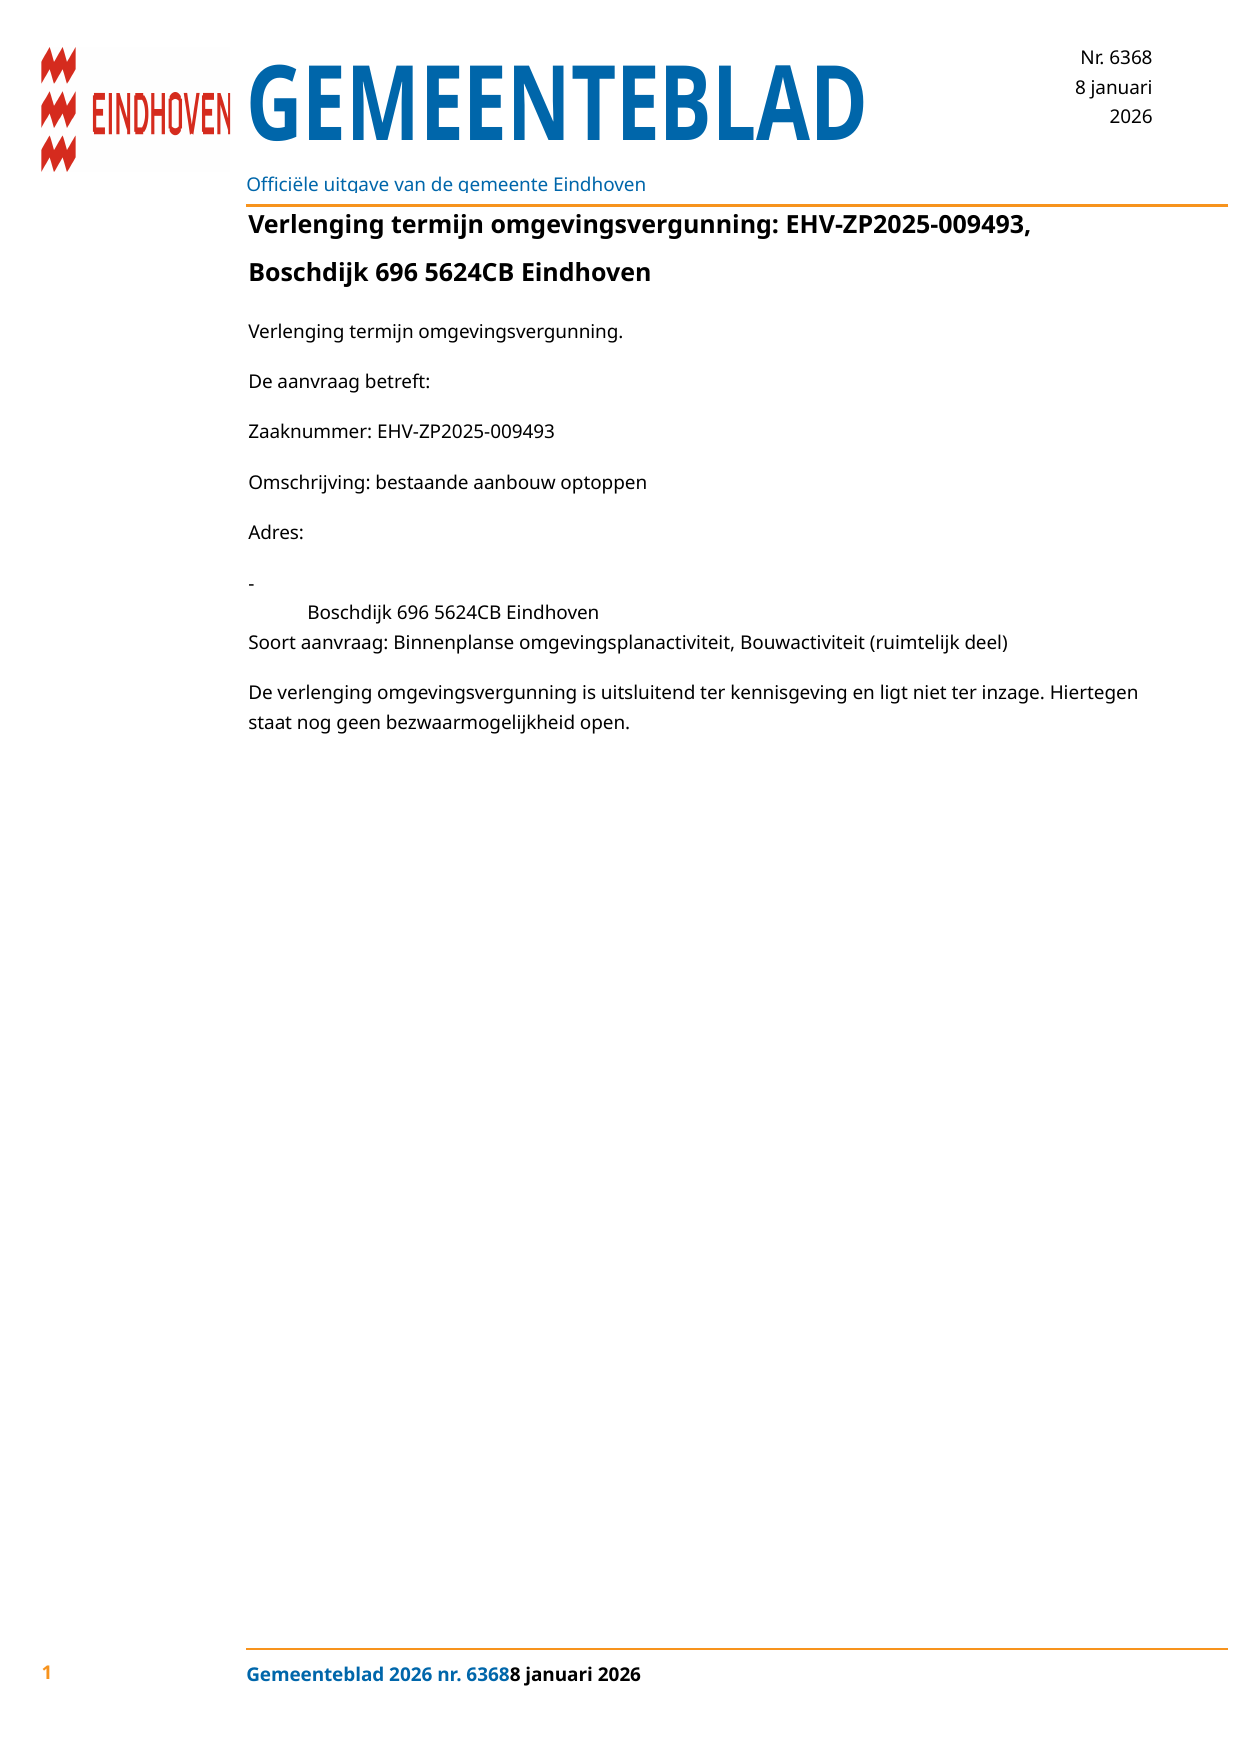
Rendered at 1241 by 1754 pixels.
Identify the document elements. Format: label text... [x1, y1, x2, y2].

text Soort aanvraag: Binnenplanse omgevingsplanactiviteit, Bouwactiviteit (ruimtelijk deel) [248, 629, 1152, 655]
list Boschdijk 696 5624CB Eindhoven [248, 599, 1152, 625]
text Omschrijving: bestaande aanbouw optoppen [248, 469, 1152, 495]
text Verlenging termijn omgevingsvergunning. [248, 318, 1152, 344]
text Verlenging termijn omgevingsvergunning: EHV-ZP2025-009493, Boschdijk 696 5624CB Eindhoven [248, 207, 1152, 288]
text De verlenging omgevingsvergunning is uitsluitend ter kennisgeving en ligt niet ter inzage. Hiertegen staat nog geen bezwaarmogelijkheid open. [248, 679, 1152, 735]
picture [41, 47, 231, 172]
text Zaaknummer: EHV-ZP2025-009493 [248, 419, 1152, 444]
text De aanvraag betreft: [248, 368, 1152, 394]
text Adres: [248, 519, 1152, 545]
